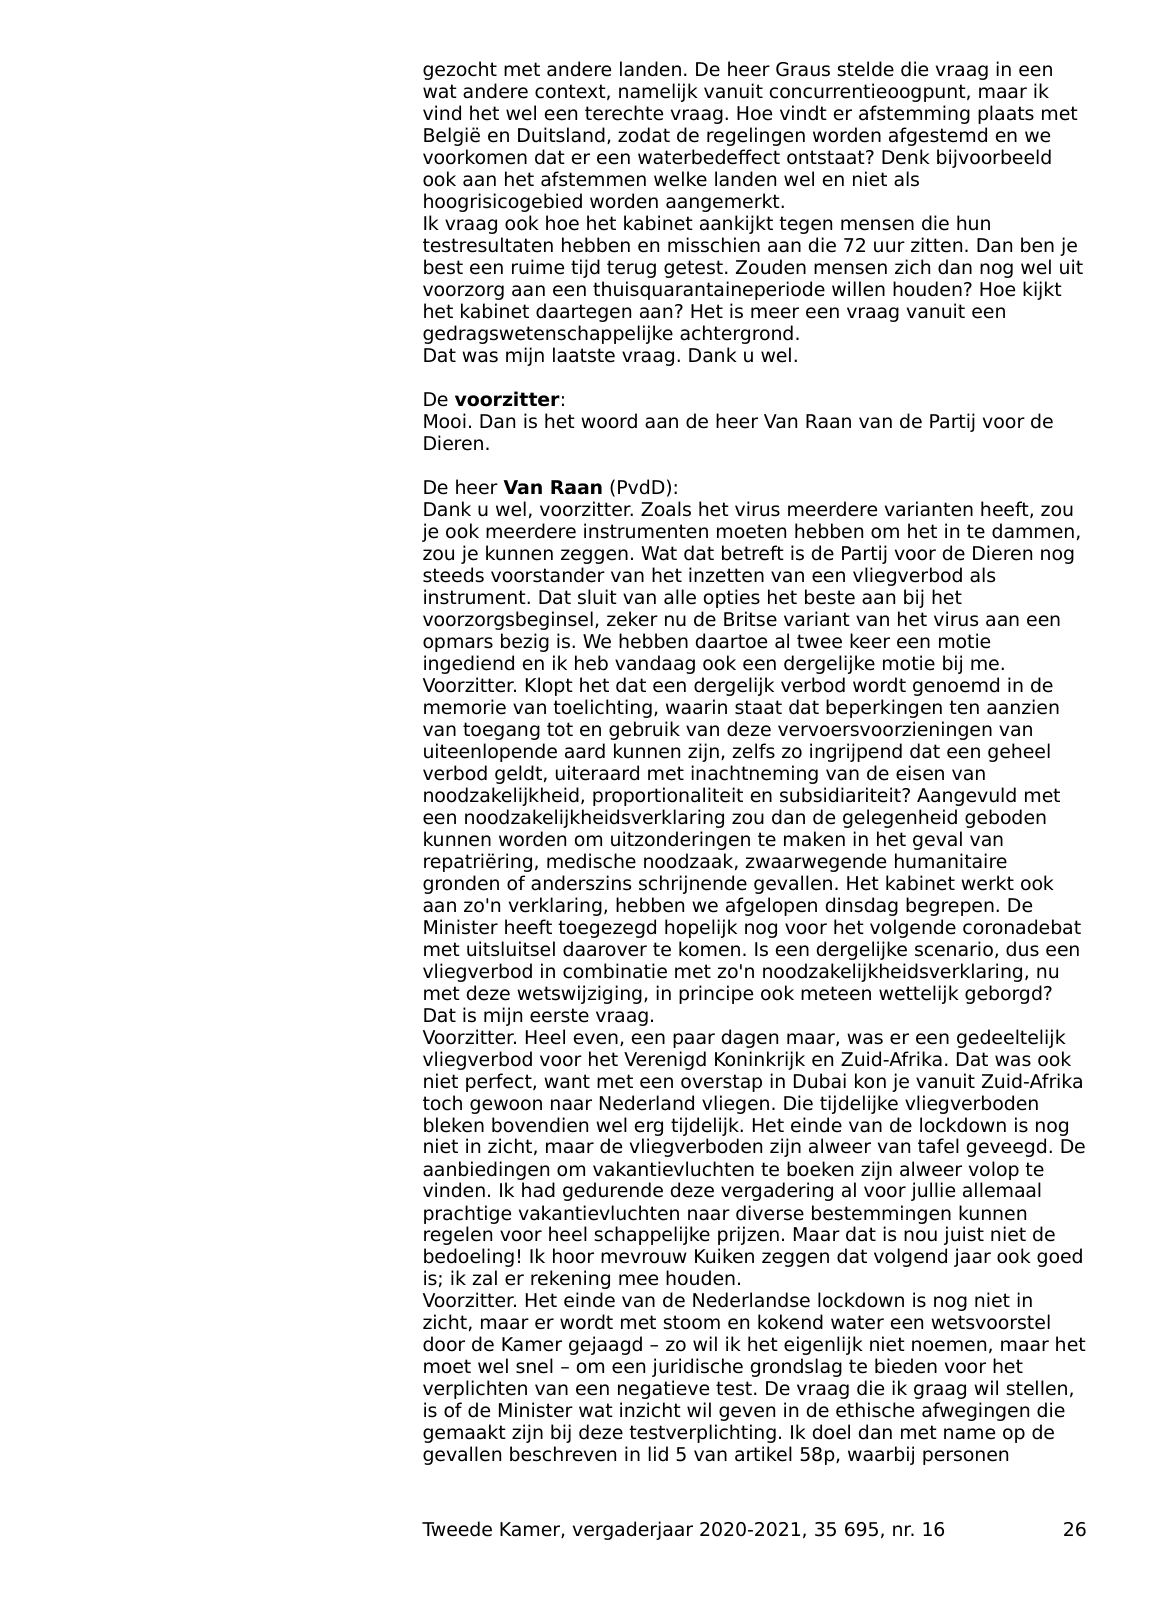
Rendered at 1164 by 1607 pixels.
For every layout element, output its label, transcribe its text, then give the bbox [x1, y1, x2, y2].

text Dank u wel, voorzitter. Zoals het virus meerdere varianten heeft, zou je ook meerdere instrumenten moeten hebben om het in te dammen, zou je kunnen zeggen. Wat dat betreft is de Partij voor de Dieren nog steeds voorstander van het inzetten van een vliegverbod als instrument. Dat sluit van alle opties het beste aan bij het voorzorgsbeginsel, zeker nu de Britse variant van het virus aan een opmars bezig is. We hebben daartoe al twee keer een motie ingediend en ik heb vandaag ook een dergelijke motie bij me. [422, 499, 1087, 675]
text Dat was mijn laatste vraag. Dank u wel. [422, 345, 1087, 367]
text Mooi. Dan is het woord aan de heer Van Raan van de Partij voor de Dieren. [422, 411, 1087, 455]
text Ik vraag ook hoe het kabinet aankijkt tegen mensen die hun testresultaten hebben en misschien aan die 72 uur zitten. Dan ben je best een ruime tijd terug getest. Zouden mensen zich dan nog wel uit voorzorg aan een thuisquarantaineperiode willen houden? Hoe kijkt het kabinet daartegen aan? Het is meer een vraag vanuit een gedragswetenschappelijke achtergrond. [422, 213, 1087, 345]
text Voorzitter. Het einde van de Nederlandse lockdown is nog niet in zicht, maar er wordt met stoom en kokend water een wetsvoorstel door de Kamer gejaagd – zo wil ik het eigenlijk niet noemen, maar het moet wel snel – om een juridische grondslag te bieden voor het verplichten van een negatieve test. De vraag die ik graag wil stellen, is of de Minister wat inzicht wil geven in de ethische afwegingen die gemaakt zijn bij deze testverplichting. Ik doel dan met name op de gevallen beschreven in lid 5 van artikel 58p, waarbij personen [422, 1290, 1087, 1466]
text De voorzitter: [422, 389, 1087, 411]
text De heer Van Raan (PvdD): [422, 477, 1087, 499]
text gezocht met andere landen. De heer Graus stelde die vraag in een wat andere context, namelijk vanuit concurrentieoogpunt, maar ik vind het wel een terechte vraag. Hoe vindt er afstemming plaats met België en Duitsland, zodat de regelingen worden afgestemd en we voorkomen dat er een waterbedeffect ontstaat? Denk bijvoorbeeld ook aan het afstemmen welke landen wel en niet als hoogrisicogebied worden aangemerkt. [422, 59, 1087, 213]
text Voorzitter. Klopt het dat een dergelijk verbod wordt genoemd in de memorie van toelichting, waarin staat dat beperkingen ten aanzien van toegang tot en gebruik van deze vervoersvoorzieningen van uiteenlopende aard kunnen zijn, zelfs zo ingrijpend dat een geheel verbod geldt, uiteraard met inachtneming van de eisen van noodzakelijkheid, proportionaliteit en subsidiariteit? Aangevuld met een noodzakelijkheidsverklaring zou dan de gelegenheid geboden kunnen worden om uitzonderingen te maken in het geval van repatriëring, medische noodzaak, zwaarwegende humanitaire gronden of anderszins schrijnende gevallen. Het kabinet werkt ook aan zo'n verklaring, hebben we afgelopen dinsdag begrepen. De Minister heeft toegezegd hopelijk nog voor het volgende coronadebat met uitsluitsel daarover te komen. Is een dergelijke scenario, dus een vliegverbod in combinatie met zo'n noodzakelijkheidsverklaring, nu met deze wetswijziging, in principe ook meteen wettelijk geborgd? Dat is mijn eerste vraag. [422, 675, 1087, 1027]
text Voorzitter. Heel even, een paar dagen maar, was er een gedeeltelijk vliegverbod voor het Verenigd Koninkrijk en Zuid-Afrika. Dat was ook niet perfect, want met een overstap in Dubai kon je vanuit Zuid-Afrika toch gewoon naar Nederland vliegen. Die tijdelijke vliegverboden bleken bovendien wel erg tijdelijk. Het einde van de lockdown is nog niet in zicht, maar de vliegverboden zijn alweer van tafel geveegd. De aanbiedingen om vakantievluchten te boeken zijn alweer volop te vinden. Ik had gedurende deze vergadering al voor jullie allemaal prachtige vakantievluchten naar diverse bestemmingen kunnen regelen voor heel schappelijke prijzen. Maar dat is nou juist niet de bedoeling! Ik hoor mevrouw Kuiken zeggen dat volgend jaar ook goed is; ik zal er rekening mee houden. [422, 1027, 1087, 1290]
